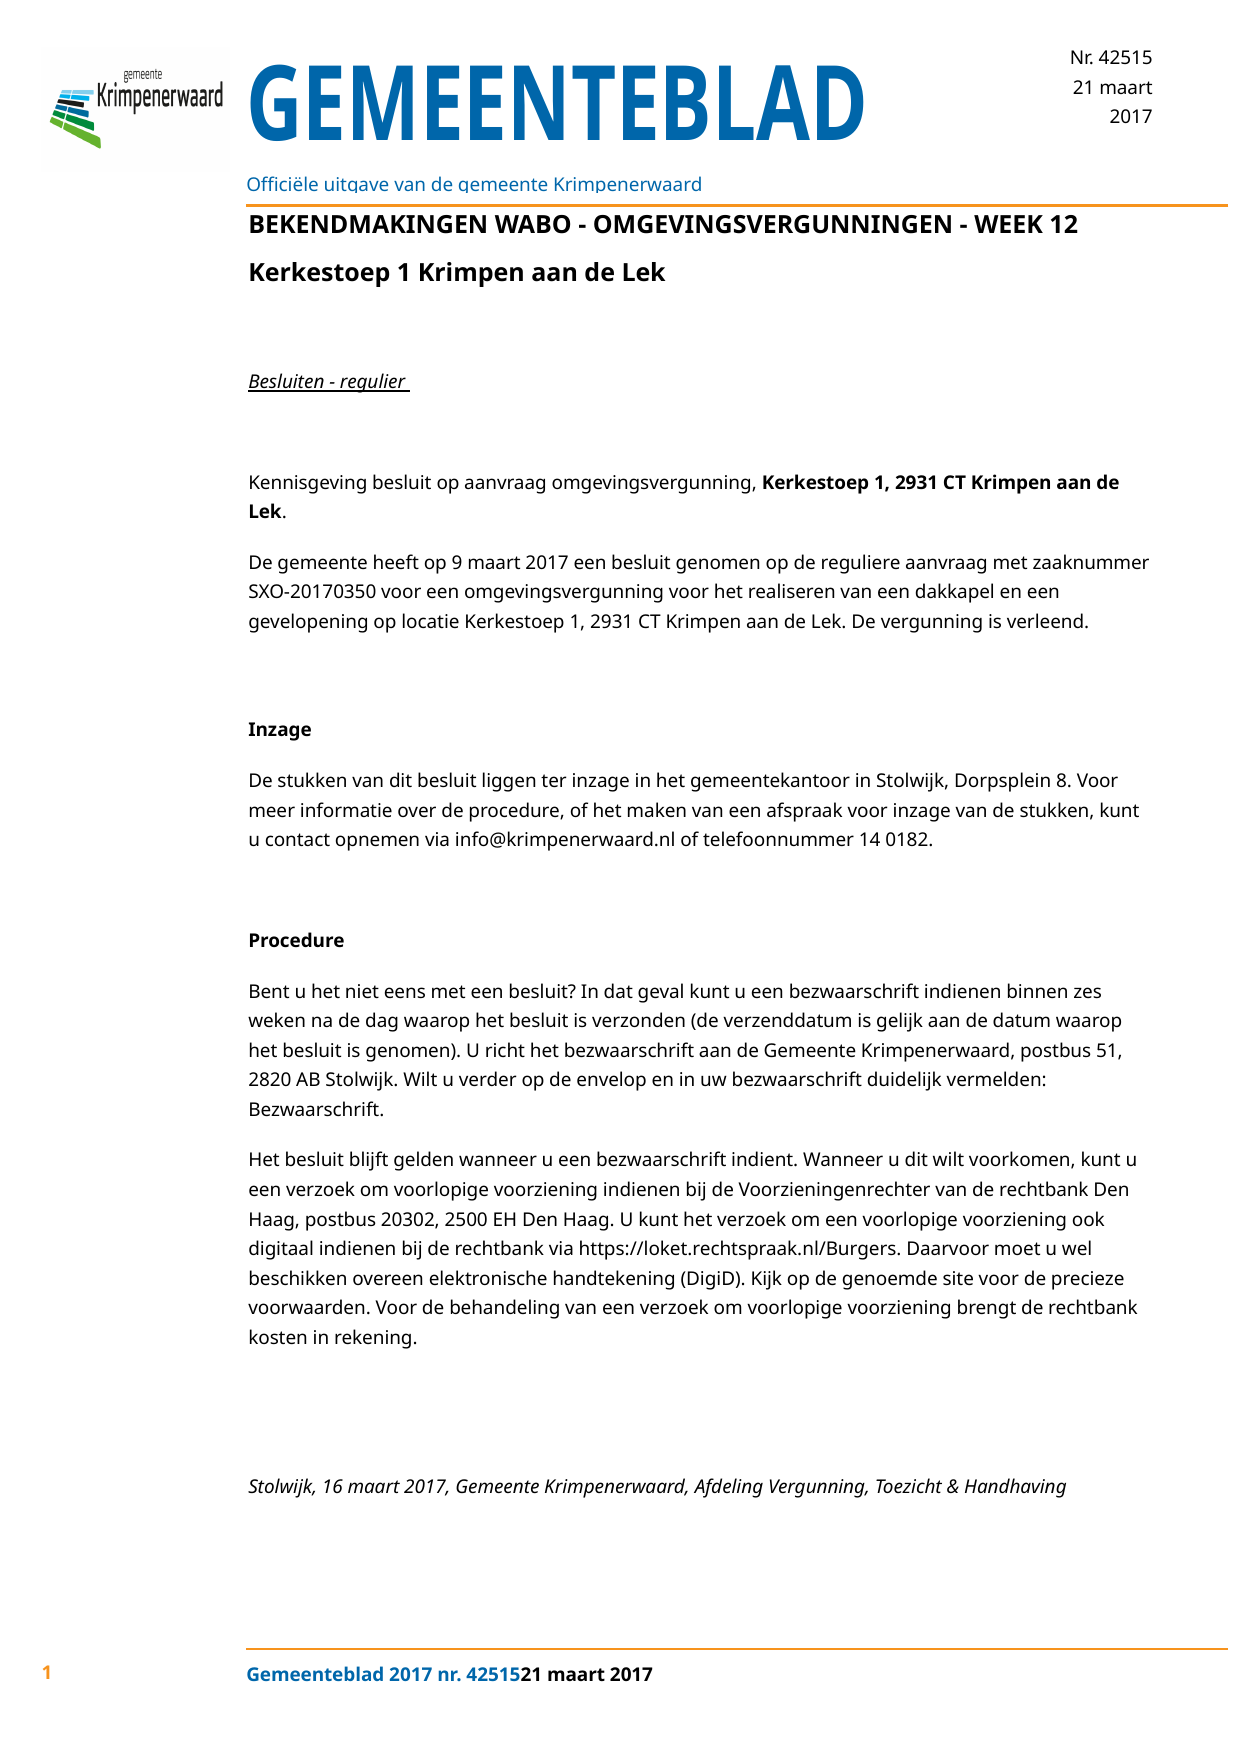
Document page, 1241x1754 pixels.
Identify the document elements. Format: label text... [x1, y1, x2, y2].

text Procedure [248, 927, 1152, 953]
text Het besluit blijft gelden wanneer u een bezwaarschrift indient. Wanneer u dit wilt voorkomen, kunt u een verzoek om voorlopige voorziening indienen bij de Voorzieningenrechter van de rechtbank Den Haag, postbus 20302, 2500 EH Den Haag. U kunt het verzoek om een voorlopige voorziening ook digitaal indienen bij de rechtbank via https://loket.rechtspraak.nl/Burgers. Daarvoor moet u wel beschikken overeen elektronische handtekening (DigiD). Kijk op de genoemde site voor de precieze voorwaarden. Voor de behandeling van een verzoek om voorlopige voorziening brengt de rechtbank kosten in rekening. [248, 1147, 1152, 1350]
text Kennisgeving besluit op aanvraag omgevingsvergunning, Kerkestoep 1, 2931 CT Krimpen aan de Lek. [248, 469, 1152, 524]
text Bent u het niet eens met een besluit? In dat geval kunt u een bezwaarschrift indienen binnen zes weken na de dag waarop het besluit is verzonden (de verzenddatum is gelijk aan de datum waarop het besluit is genomen). U richt het bezwaarschrift aan de Gemeente Krimpenerwaard, postbus 51, 2820 AB Stolwijk. Wilt u verder op de envelop en in uw bezwaarschrift duidelijk vermelden: Bezwaarschrift. [248, 978, 1152, 1122]
picture [41, 47, 231, 172]
text BEKENDMAKINGEN WABO - OMGEVINGSVERGUNNINGEN - WEEK 12 Kerkestoep 1 Krimpen aan de Lek [248, 207, 1152, 288]
text Inzage [248, 713, 1152, 742]
text De stukken van dit besluit liggen ter inzage in het gemeentekantoor in Stolwijk, Dorpsplein 8. Voor meer informatie over de procedure, of het maken van een afspraak voor inzage van de stukken, kunt u contact opnemen via info@krimpenerwaard.nl of telefoonnummer 14 0182. [248, 767, 1152, 852]
text De gemeente heeft op 9 maart 2017 een besluit genomen op de reguliere aanvraag met zaaknummer SXO-20170350 voor een omgevingsvergunning voor het realiseren van een dakkapel en een gevelopening op locatie Kerkestoep 1, 2931 CT Krimpen aan de Lek. De vergunning is verleend. [248, 549, 1152, 634]
text Besluiten - regulier [248, 368, 1152, 394]
text Stolwijk, 16 maart 2017, Gemeente Krimpenerwaard, Afdeling Vergunning, Toezicht & Handhaving [248, 1473, 1152, 1498]
